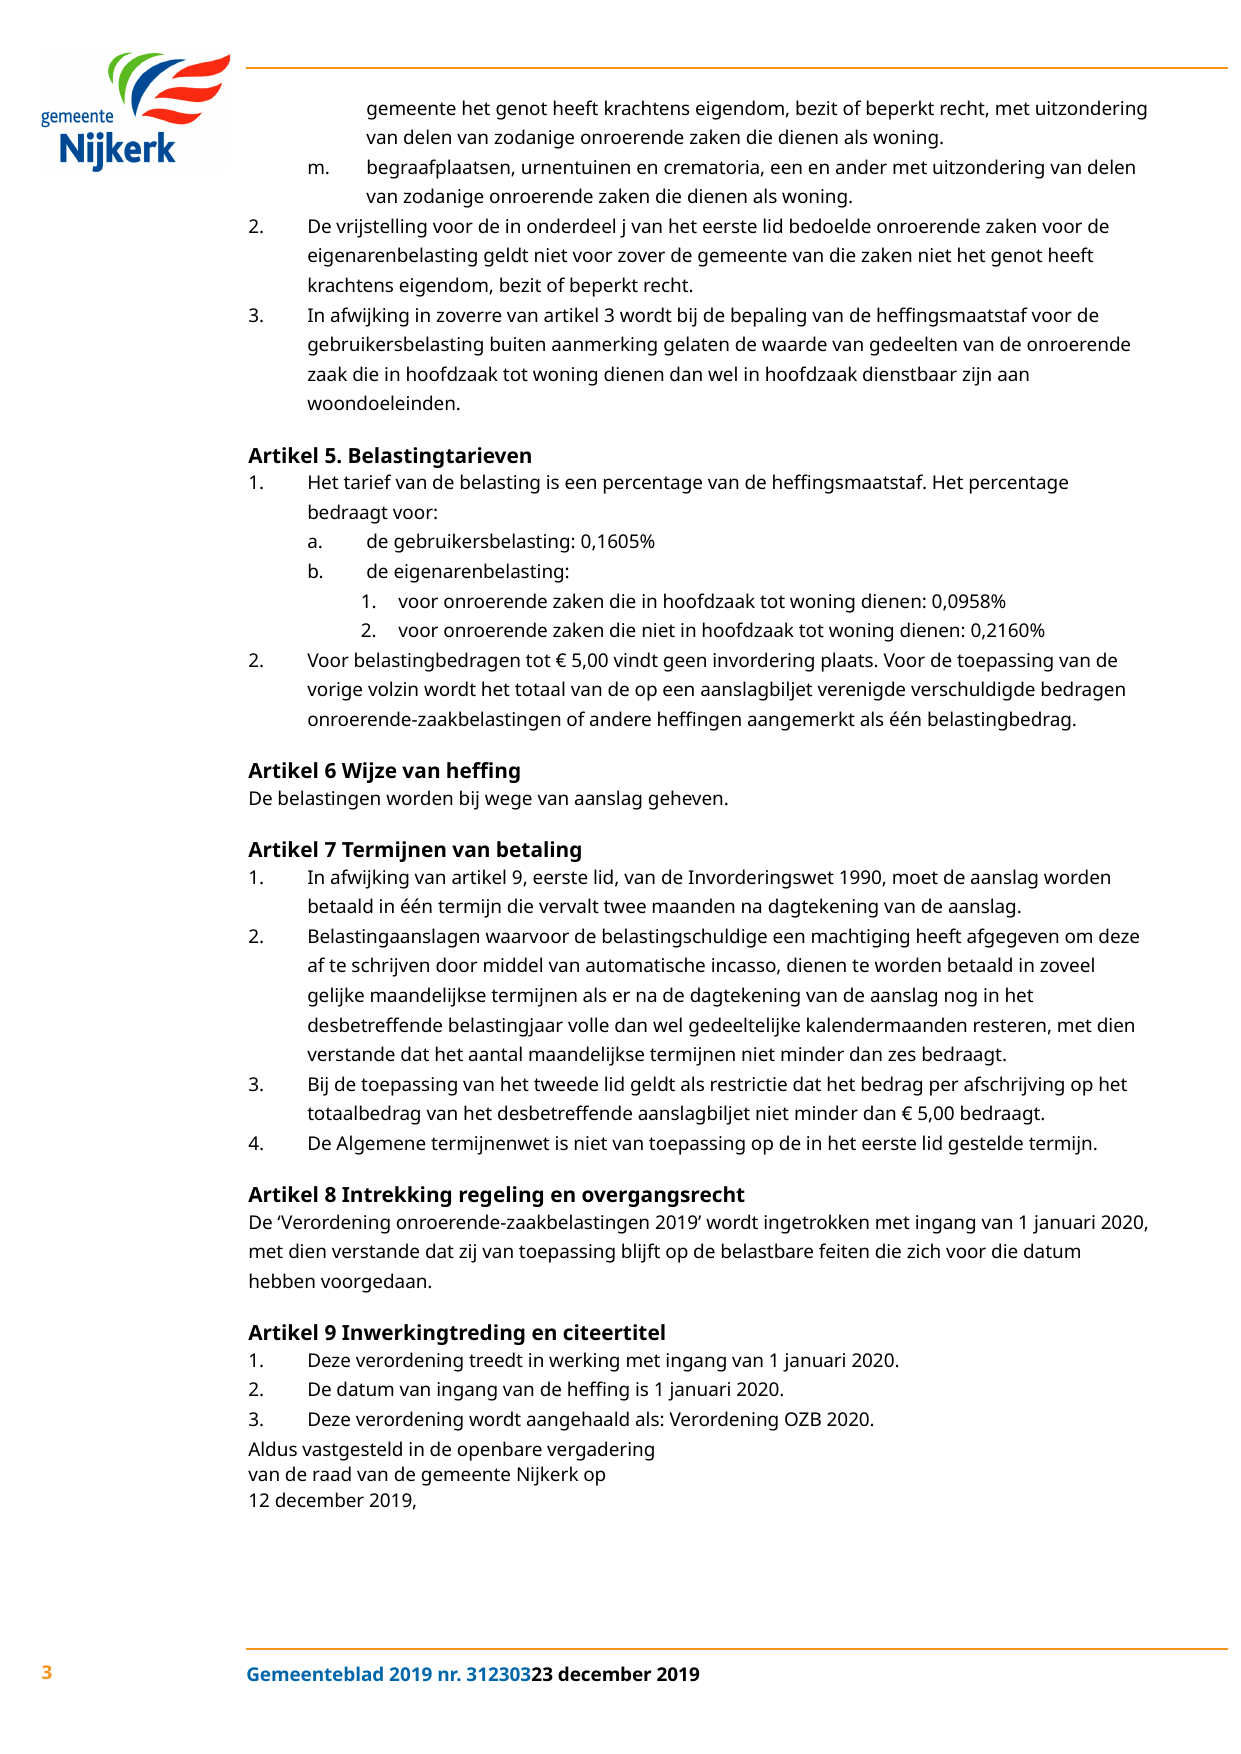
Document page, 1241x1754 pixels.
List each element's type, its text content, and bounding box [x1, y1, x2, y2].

list In afwijking in zoverre van artikel 3 wordt bij de bepaling van de heffingsmaatstaf voor de gebruikersbelasting buiten aanmerking gelaten de waarde van gedeelten van de onroerende zaak die in hoofdzaak tot woning dienen dan wel in hoofdzaak dienstbaar zijn aan woondoeleinden. [248, 302, 1152, 416]
list begraafplaatsen, urnentuinen en crematoria, een en ander met uitzondering van delen van zodanige onroerende zaken die dienen als woning. [307, 154, 1152, 209]
text Aldus vastgesteld in de openbare vergadering [248, 1436, 1152, 1461]
text De ‘Verordening onroerende-zaakbelastingen 2019’ wordt ingetrokken met ingang van 1 januari 2020, met dien verstande dat zij van toepassing blijft op de belastbare feiten die zich voor die datum hebben voorgedaan. [248, 1209, 1152, 1294]
list voor onroerende zaken die niet in hoofdzaak tot woning dienen: 0,2160% [361, 617, 1152, 643]
list Deze verordening wordt aangehaald als: Verordening OZB 2020. [248, 1406, 1152, 1432]
text Artikel 9 Inwerkingtreding en citeertitel [248, 1318, 1152, 1347]
list voor onroerende zaken die in hoofdzaak tot woning dienen: 0,0958% [361, 588, 1152, 613]
list gemeente het genot heeft krachtens eigendom, bezit of beperkt recht, met uitzondering van delen van zodanige onroerende zaken die dienen als woning. [307, 95, 1152, 150]
list De datum van ingang van de heffing is 1 januari 2020. [248, 1377, 1152, 1402]
list In afwijking van artikel 9, eerste lid, van de Invorderingswet 1990, moet de aanslag worden betaald in één termijn die vervalt twee maanden na dagtekening van de aanslag. [248, 864, 1152, 919]
text Artikel 7 Termijnen van betaling [248, 835, 1152, 864]
picture [41, 47, 231, 172]
text Artikel 6 Wijze van heffing [248, 757, 1152, 785]
list Bij de toepassing van het tweede lid geldt als restrictie dat het bedrag per afschrijving op het totaalbedrag van het desbetreffende aanslagbiljet niet minder dan € 5,00 bedraagt. [248, 1071, 1152, 1126]
text Artikel 8 Intrekking regeling en overgangsrecht [248, 1181, 1152, 1209]
text Artikel 5. Belastingtarieven [248, 441, 1152, 469]
list Het tarief van de belasting is een percentage van de heffingsmaatstaf. Het percentage bedraagt voor: [248, 469, 1152, 525]
list de eigenarenbelasting: [307, 558, 1152, 584]
list Voor belastingbedragen tot € 5,00 vindt geen invordering plaats. Voor de toepassing van de vorige volzin wordt het totaal van de op een aanslagbiljet verenigde verschuldigde bedragen onroerende-zaakbelastingen of andere heffingen aangemerkt als één belastingbedrag. [248, 647, 1152, 732]
list De vrijstelling voor de in onderdeel j van het eerste lid bedoelde onroerende zaken voor de eigenarenbelasting geldt niet voor zover de gemeente van die zaken niet het genot heeft krachtens eigendom, bezit of beperkt recht. [248, 213, 1152, 298]
text 12 december 2019, [248, 1487, 1152, 1513]
list De Algemene termijnenwet is niet van toepassing op de in het eerste lid gestelde termijn. [248, 1130, 1152, 1156]
list Belastingaanslagen waarvoor de belastingschuldige een machtiging heeft afgegeven om deze af te schrijven door middel van automatische incasso, dienen te worden betaald in zoveel gelijke maandelijkse termijnen als er na de dagtekening van de aanslag nog in het desbetreffende belastingjaar volle dan wel gedeeltelijke kalendermaanden resteren, met dien verstande dat het aantal maandelijkse termijnen niet minder dan zes bedraagt. [248, 923, 1152, 1067]
list de gebruikersbelasting: 0,1605% [307, 529, 1152, 554]
text van de raad van de gemeente Nijkerk op [248, 1461, 1152, 1487]
list Deze verordening treedt in werking met ingang van 1 januari 2020. [248, 1347, 1152, 1373]
text De belastingen worden bij wege van aanslag geheven. [248, 785, 1152, 811]
